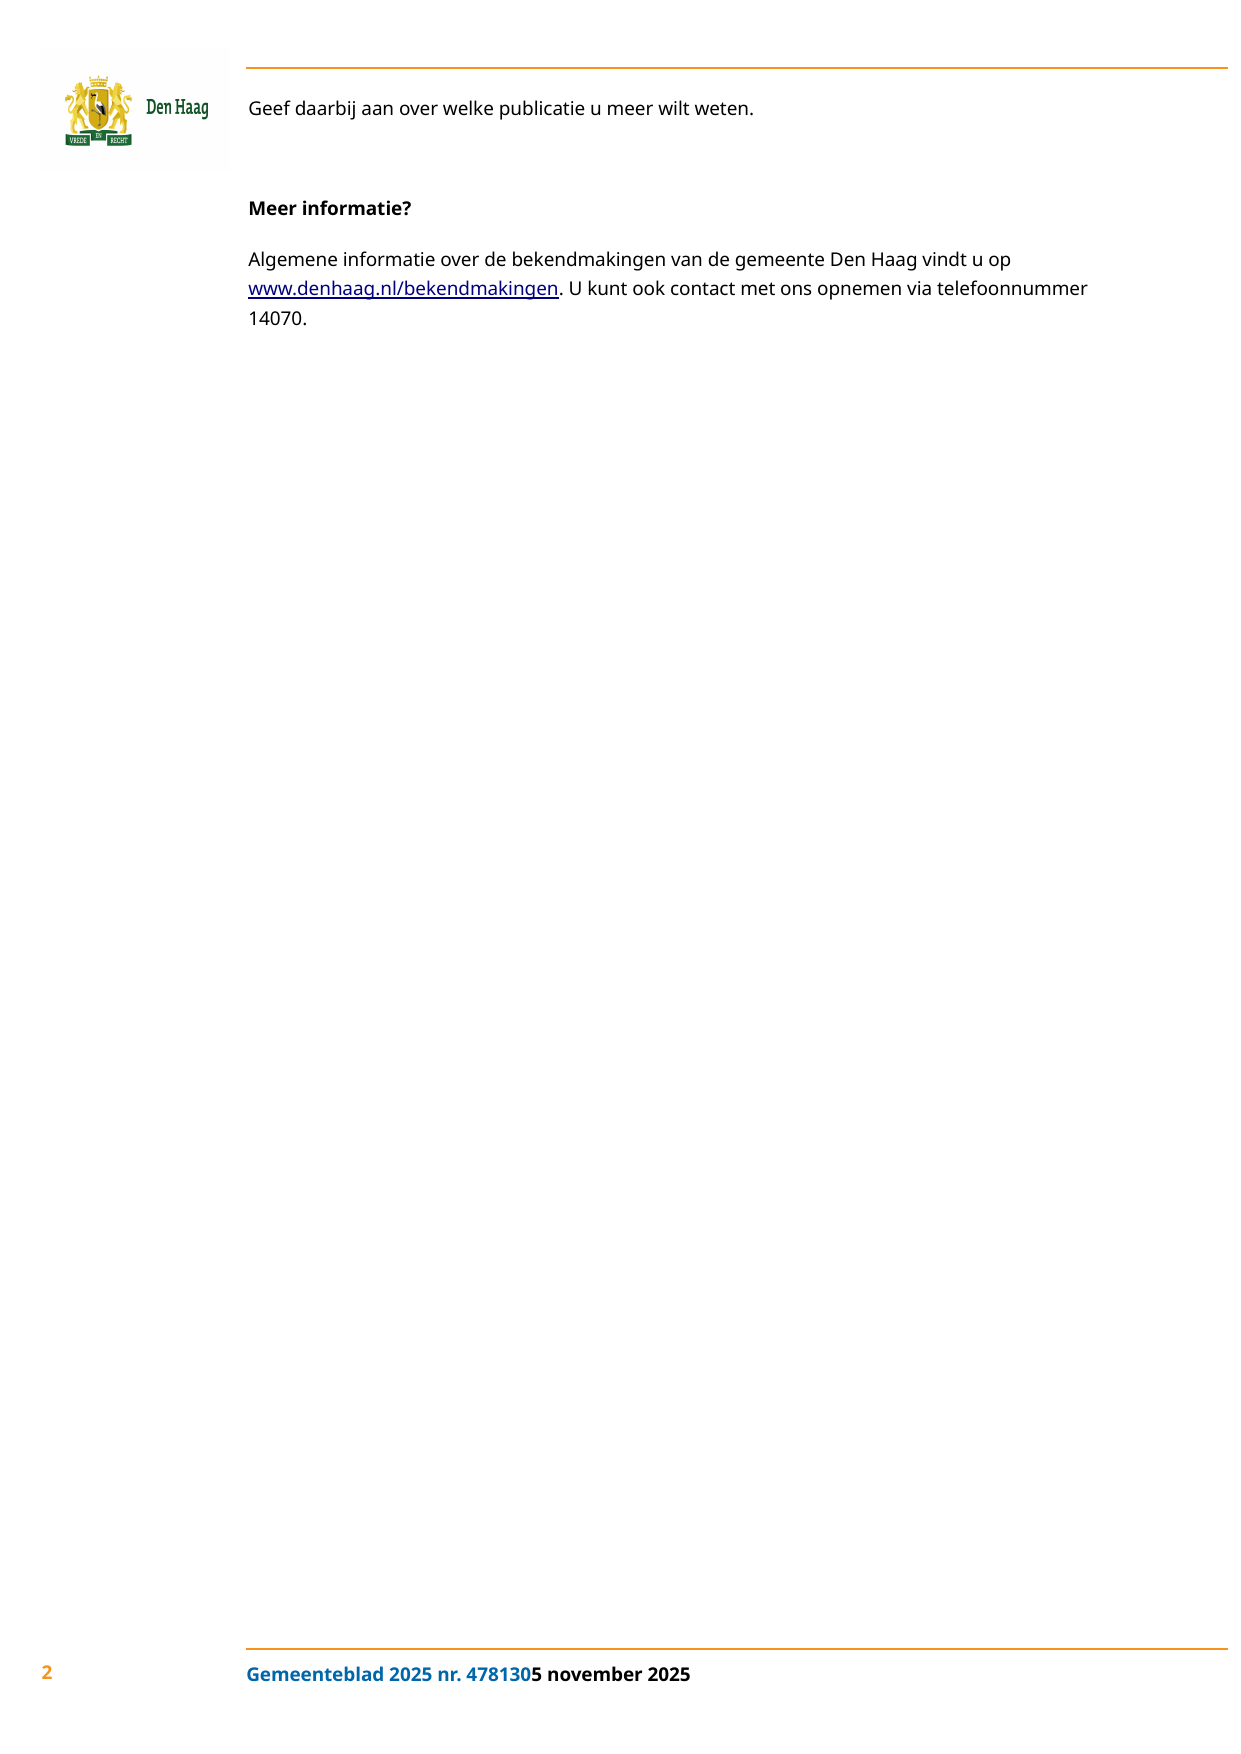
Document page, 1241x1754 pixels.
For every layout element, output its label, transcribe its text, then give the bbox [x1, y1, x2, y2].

text Algemene informatie over de bekendmakingen van de gemeente Den Haag vindt u op www.denhaag.nl/bekendmakingen. U kunt ook contact met ons opnemen via telefoonnummer 14070. [248, 246, 1152, 331]
text Meer informatie? [248, 196, 1152, 221]
text Geef daarbij aan over welke publicatie u meer wilt weten. [248, 95, 1152, 121]
picture [41, 47, 231, 172]
